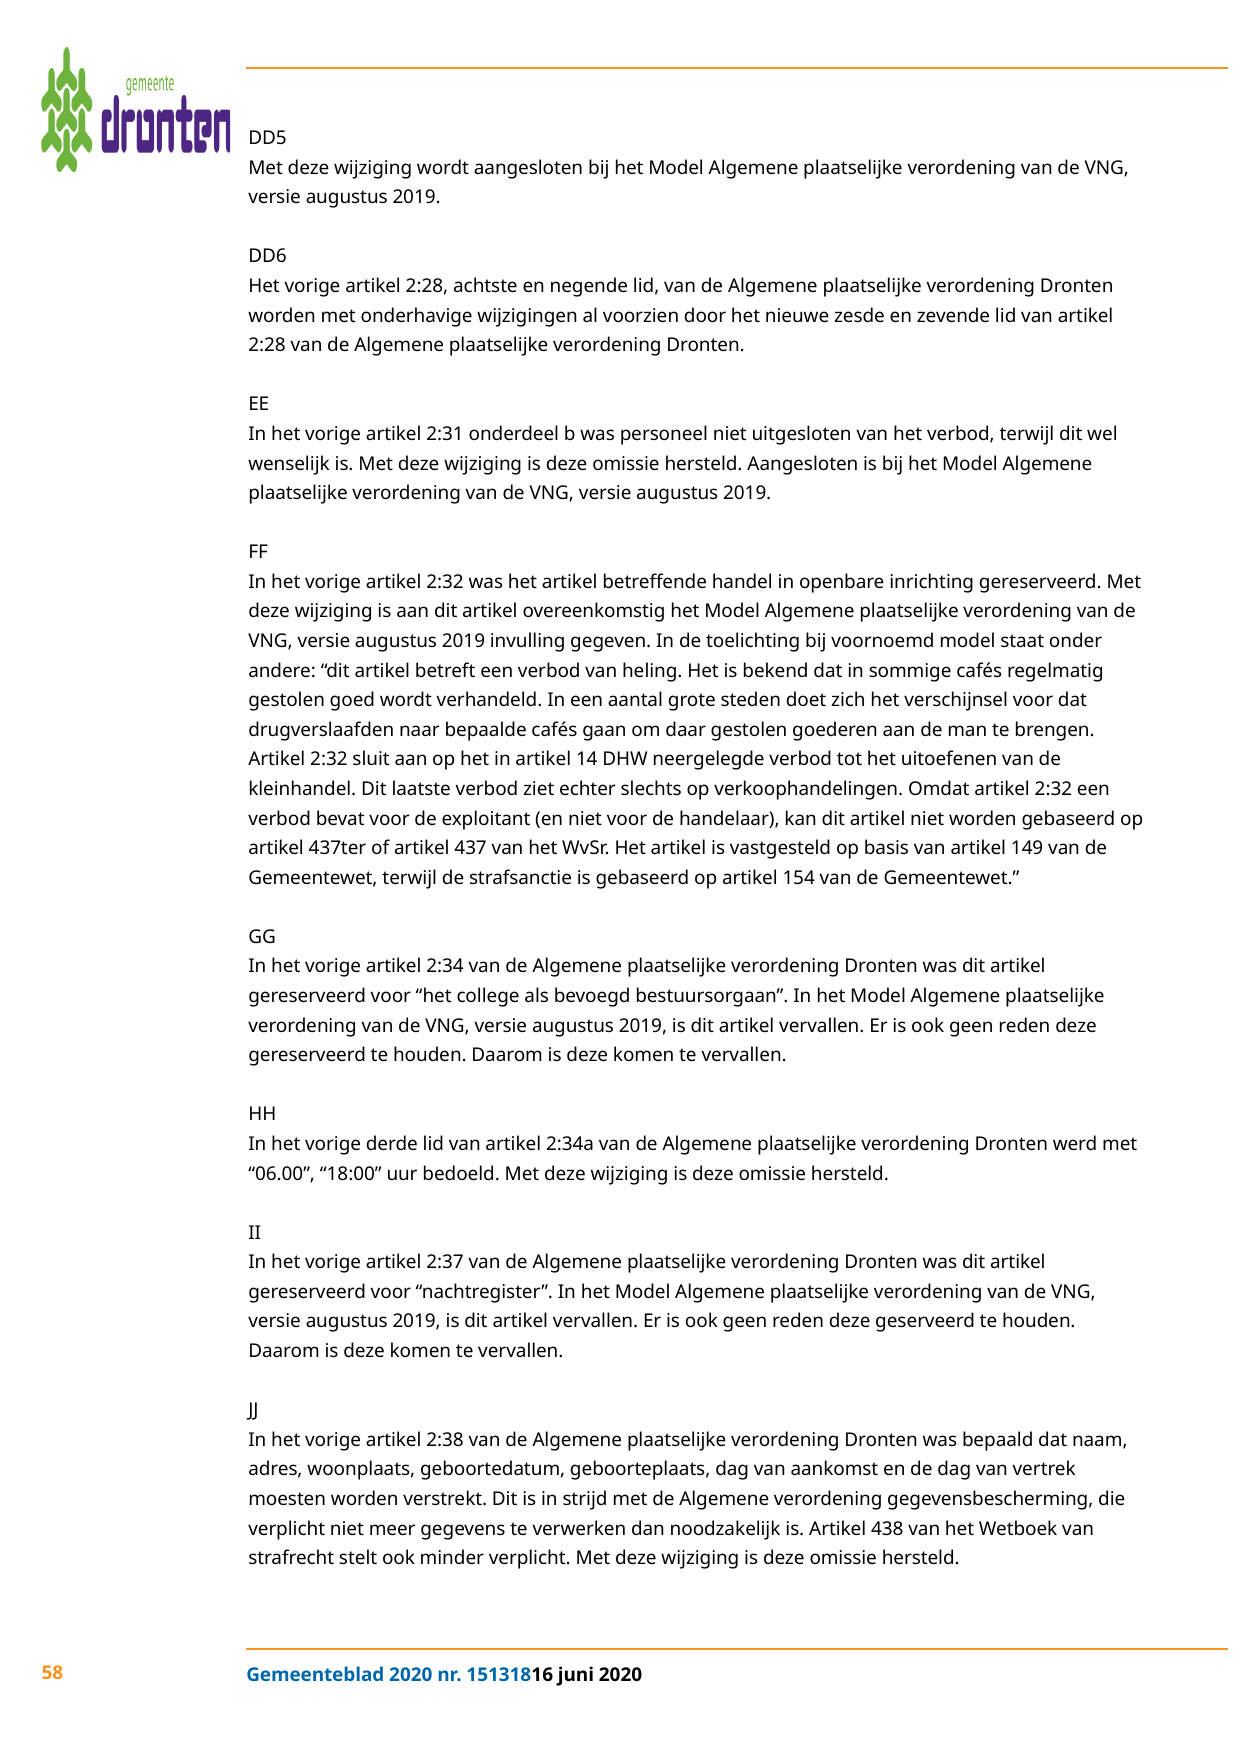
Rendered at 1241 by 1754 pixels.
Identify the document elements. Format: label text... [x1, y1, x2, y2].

text In het vorige artikel 2:38 van de Algemene plaatselijke verordening Dronten was bepaald dat naam, adres, woonplaats, geboortedatum, geboorteplaats, dag van aankomst en de dag van vertrek moesten worden verstrekt. Dit is in strijd met de Algemene verordening gegevensbescherming, die verplicht niet meer gegevens te verwerken dan noodzakelijk is. Artikel 438 van het Wetboek van strafrecht stelt ook minder verplicht. Met deze wijziging is deze omissie hersteld. [248, 1426, 1152, 1570]
text HH [248, 1101, 1152, 1126]
text Het vorige artikel 2:28, achtste en negende lid, van de Algemene plaatselijke verordening Dronten worden met onderhavige wijzigingen al voorzien door het nieuwe zesde en zevende lid van artikel 2:28 van de Algemene plaatselijke verordening Dronten. [248, 272, 1152, 357]
text JJ [248, 1396, 1152, 1422]
text DD5 [248, 124, 1152, 150]
text II [248, 1219, 1152, 1245]
text FF [248, 538, 1152, 564]
text DD6 [248, 243, 1152, 268]
text In het vorige derde lid van artikel 2:34a van de Algemene plaatselijke verordening Dronten werd met “06.00”, “18:00” uur bedoeld. Met deze wijziging is deze omissie hersteld. [248, 1130, 1152, 1186]
text In het vorige artikel 2:34 van de Algemene plaatselijke verordening Dronten was dit artikel gereserveerd voor “het college als bevoegd bestuursorgaan”. In het Model Algemene plaatselijke verordening van de VNG, versie augustus 2019, is dit artikel vervallen. Er is ook geen reden deze gereserveerd te houden. Daarom is deze komen te vervallen. [248, 953, 1152, 1067]
text In het vorige artikel 2:37 van de Algemene plaatselijke verordening Dronten was dit artikel gereserveerd voor “nachtregister”. In het Model Algemene plaatselijke verordening van de VNG, versie augustus 2019, is dit artikel vervallen. Er is ook geen reden deze geserveerd te houden. Daarom is deze komen te vervallen. [248, 1248, 1152, 1363]
picture [41, 47, 231, 172]
text In het vorige artikel 2:32 was het artikel betreffende handel in openbare inrichting gereserveerd. Met deze wijziging is aan dit artikel overeenkomstig het Model Algemene plaatselijke verordening van de VNG, versie augustus 2019 invulling gegeven. In de toelichting bij voornoemd model staat onder andere: “dit artikel betreft een verbod van heling. Het is bekend dat in sommige cafés regelmatig gestolen goed wordt verhandeld. In een aantal grote steden doet zich het verschijnsel voor dat drugverslaafden naar bepaalde cafés gaan om daar gestolen goederen aan de man te brengen. Artikel 2:32 sluit aan op het in artikel 14 DHW neergelegde verbod tot het uitoefenen van de kleinhandel. Dit laatste verbod ziet echter slechts op verkoophandelingen. Omdat artikel 2:32 een verbod bevat voor de exploitant (en niet voor de handelaar), kan dit artikel niet worden gebaseerd op artikel 437ter of artikel 437 van het WvSr. Het artikel is vastgesteld op basis van artikel 149 van de Gemeentewet, terwijl de strafsanctie is gebaseerd op artikel 154 van de Gemeentewet.” [248, 568, 1152, 890]
text Met deze wijziging wordt aangesloten bij het Model Algemene plaatselijke verordening van de VNG, versie augustus 2019. [248, 154, 1152, 209]
text GG [248, 923, 1152, 949]
text In het vorige artikel 2:31 onderdeel b was personeel niet uitgesloten van het verbod, terwijl dit wel wenselijk is. Met deze wijziging is deze omissie hersteld. Aangesloten is bij het Model Algemene plaatselijke verordening van de VNG, versie augustus 2019. [248, 420, 1152, 505]
text EE [248, 391, 1152, 416]
